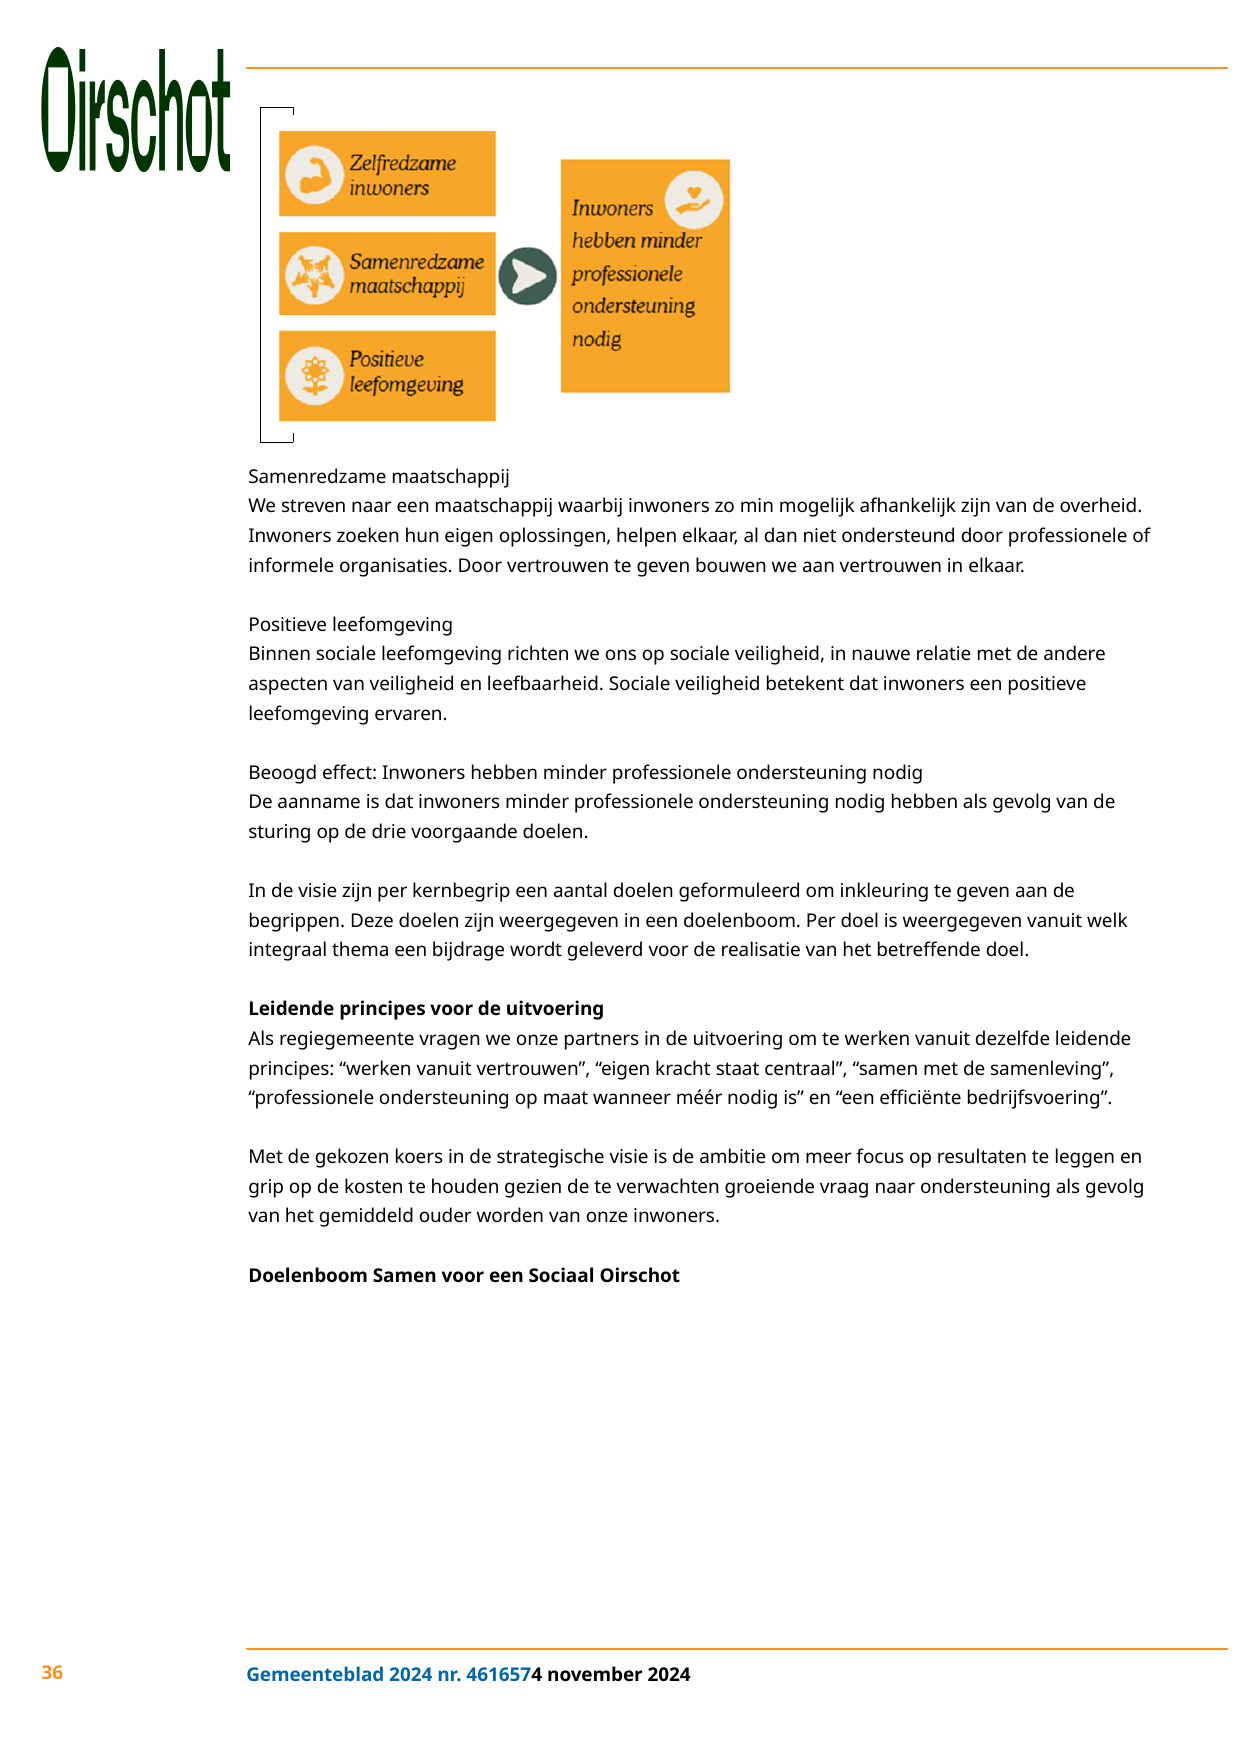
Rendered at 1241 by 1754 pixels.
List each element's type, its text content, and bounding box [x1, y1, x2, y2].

text We streven naar een maatschappij waarbij inwoners zo min mogelijk afhankelijk zijn van de overheid. Inwoners zoeken hun eigen oplossingen, helpen elkaar, al dan niet ondersteund door professionele of informele organisaties. Door vertrouwen te geven bouwen we aan vertrouwen in elkaar. [248, 493, 1152, 577]
picture [268, 115, 742, 433]
text Beoogd effect: Inwoners hebben minder professionele ondersteuning nodig [248, 759, 1152, 784]
text Samenredzame maatschappij [248, 463, 1152, 489]
text Binnen sociale leefomgeving richten we ons op sociale veiligheid, in nauwe relatie met de andere aspecten van veiligheid en leefbaarheid. Sociale veiligheid betekent dat inwoners een positieve leefomgeving ervaren. [248, 641, 1152, 725]
text Met de gekozen koers in de strategische visie is de ambitie om meer focus op resultaten te leggen en grip op de kosten te houden gezien de te verwachten groeiende vraag naar ondersteuning als gevolg van het gemiddeld ouder worden van onze inwoners. [248, 1143, 1152, 1228]
text De aanname is dat inwoners minder professionele ondersteuning nodig hebben als gevolg van de sturing op de drie voorgaande doelen. [248, 788, 1152, 844]
text Als regiegemeente vragen we onze partners in de uitvoering om te werken vanuit dezelfde leidende principes: “werken vanuit vertrouwen”, “eigen kracht staat centraal”, “samen met de samenleving”, “professionele ondersteuning op maat wanneer méér nodig is” en “een efficiënte bedrijfsvoering”. [248, 1025, 1152, 1110]
text Doelenboom Samen voor een Sociaal Oirschot [248, 1262, 1152, 1287]
text In de visie zijn per kernbegrip een aantal doelen geformuleerd om inkleuring te geven aan de begrippen. Deze doelen zijn weergegeven in een doelenboom. Per doel is weergegeven vanuit welk integraal thema een bijdrage wordt geleverd voor de realisatie van het betreffende doel. [248, 877, 1152, 962]
text Positieve leefomgeving [248, 611, 1152, 637]
picture [41, 47, 231, 172]
text Leidende principes voor de uitvoering [248, 996, 1152, 1021]
